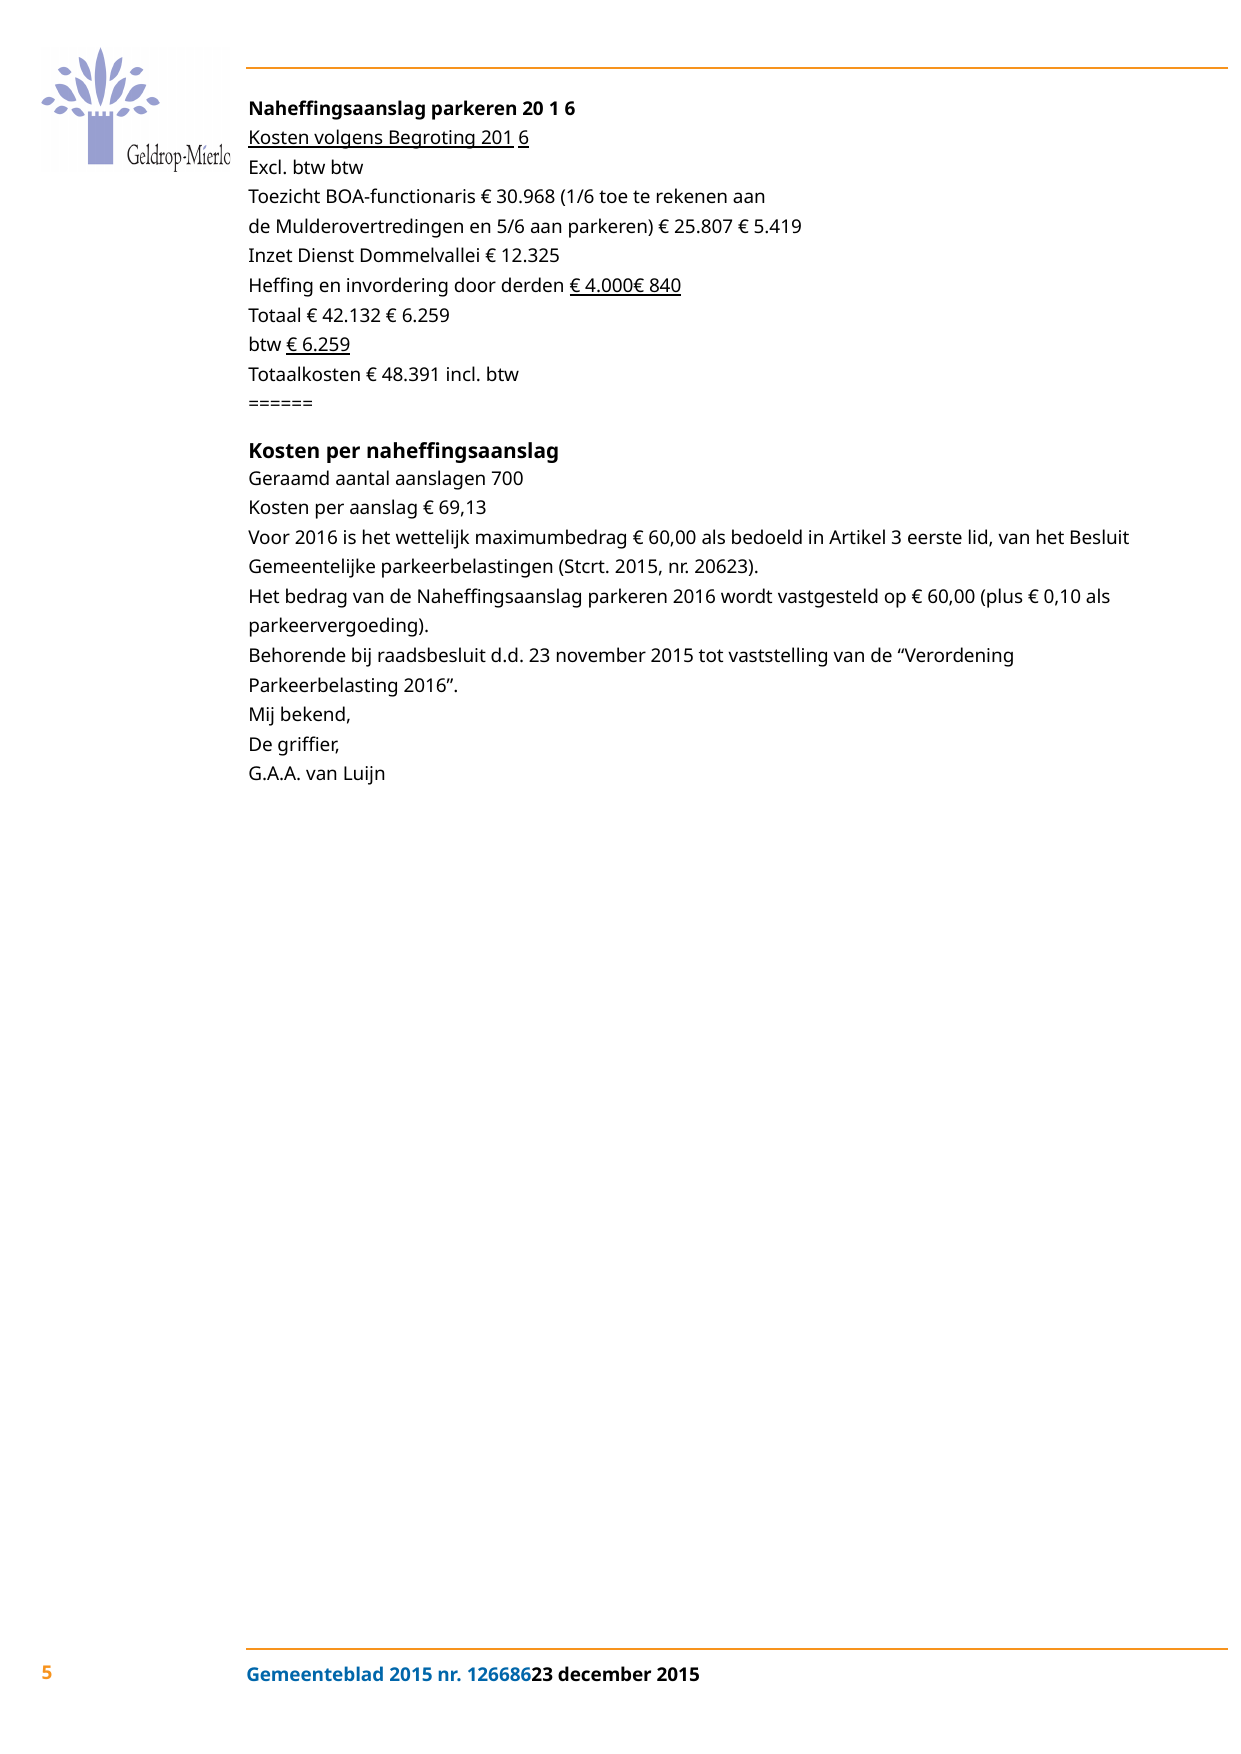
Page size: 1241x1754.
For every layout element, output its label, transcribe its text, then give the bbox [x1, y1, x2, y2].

text Excl. btw btw [248, 154, 1152, 180]
text Geraamd aantal aanslagen 700 [248, 465, 1152, 490]
text Voor 2016 is het wettelijk maximumbedrag € 60,00 als bedoeld in Artikel 3 eerste lid, van het Besluit Gemeentelijke parkeerbelastingen (Stcrt. 2015, nr. 20623). [248, 524, 1152, 579]
text Kosten per naheffingsaanslag [248, 436, 1152, 465]
text Behorende bij raadsbesluit d.d. 23 november 2015 tot vaststelling van de “Verordening Parkeerbelasting 2016”. [248, 642, 1152, 697]
text Naheffingsaanslag parkeren 20 1 6 [248, 95, 1152, 121]
text Totaal € 42.132 € 6.259 [248, 302, 1152, 328]
text Het bedrag van de Naheffingsaanslag parkeren 2016 wordt vastgesteld op € 60,00 (plus € 0,10 als parkeervergoeding). [248, 583, 1152, 638]
text Heffing en invordering door derden € 4.000€ 840 [248, 272, 1152, 298]
text G.A.A. van Luijn [248, 761, 1152, 786]
text Mij bekend, [248, 701, 1152, 727]
text Toezicht BOA-functionaris € 30.968 (1/6 toe te rekenen aan [248, 183, 1152, 209]
text Inzet Dienst Dommelvallei € 12.325 [248, 243, 1152, 268]
picture [41, 47, 231, 172]
text de Mulderovertredingen en 5/6 aan parkeren) € 25.807 € 5.419 [248, 213, 1152, 239]
text Kosten per aanslag € 69,13 [248, 494, 1152, 520]
text Totaalkosten € 48.391 incl. btw [248, 361, 1152, 387]
text De griffier, [248, 731, 1152, 757]
text Kosten volgens Begroting 201 6 [248, 124, 1152, 150]
text ====== [248, 391, 1152, 416]
text btw € 6.259 [248, 331, 1152, 357]
